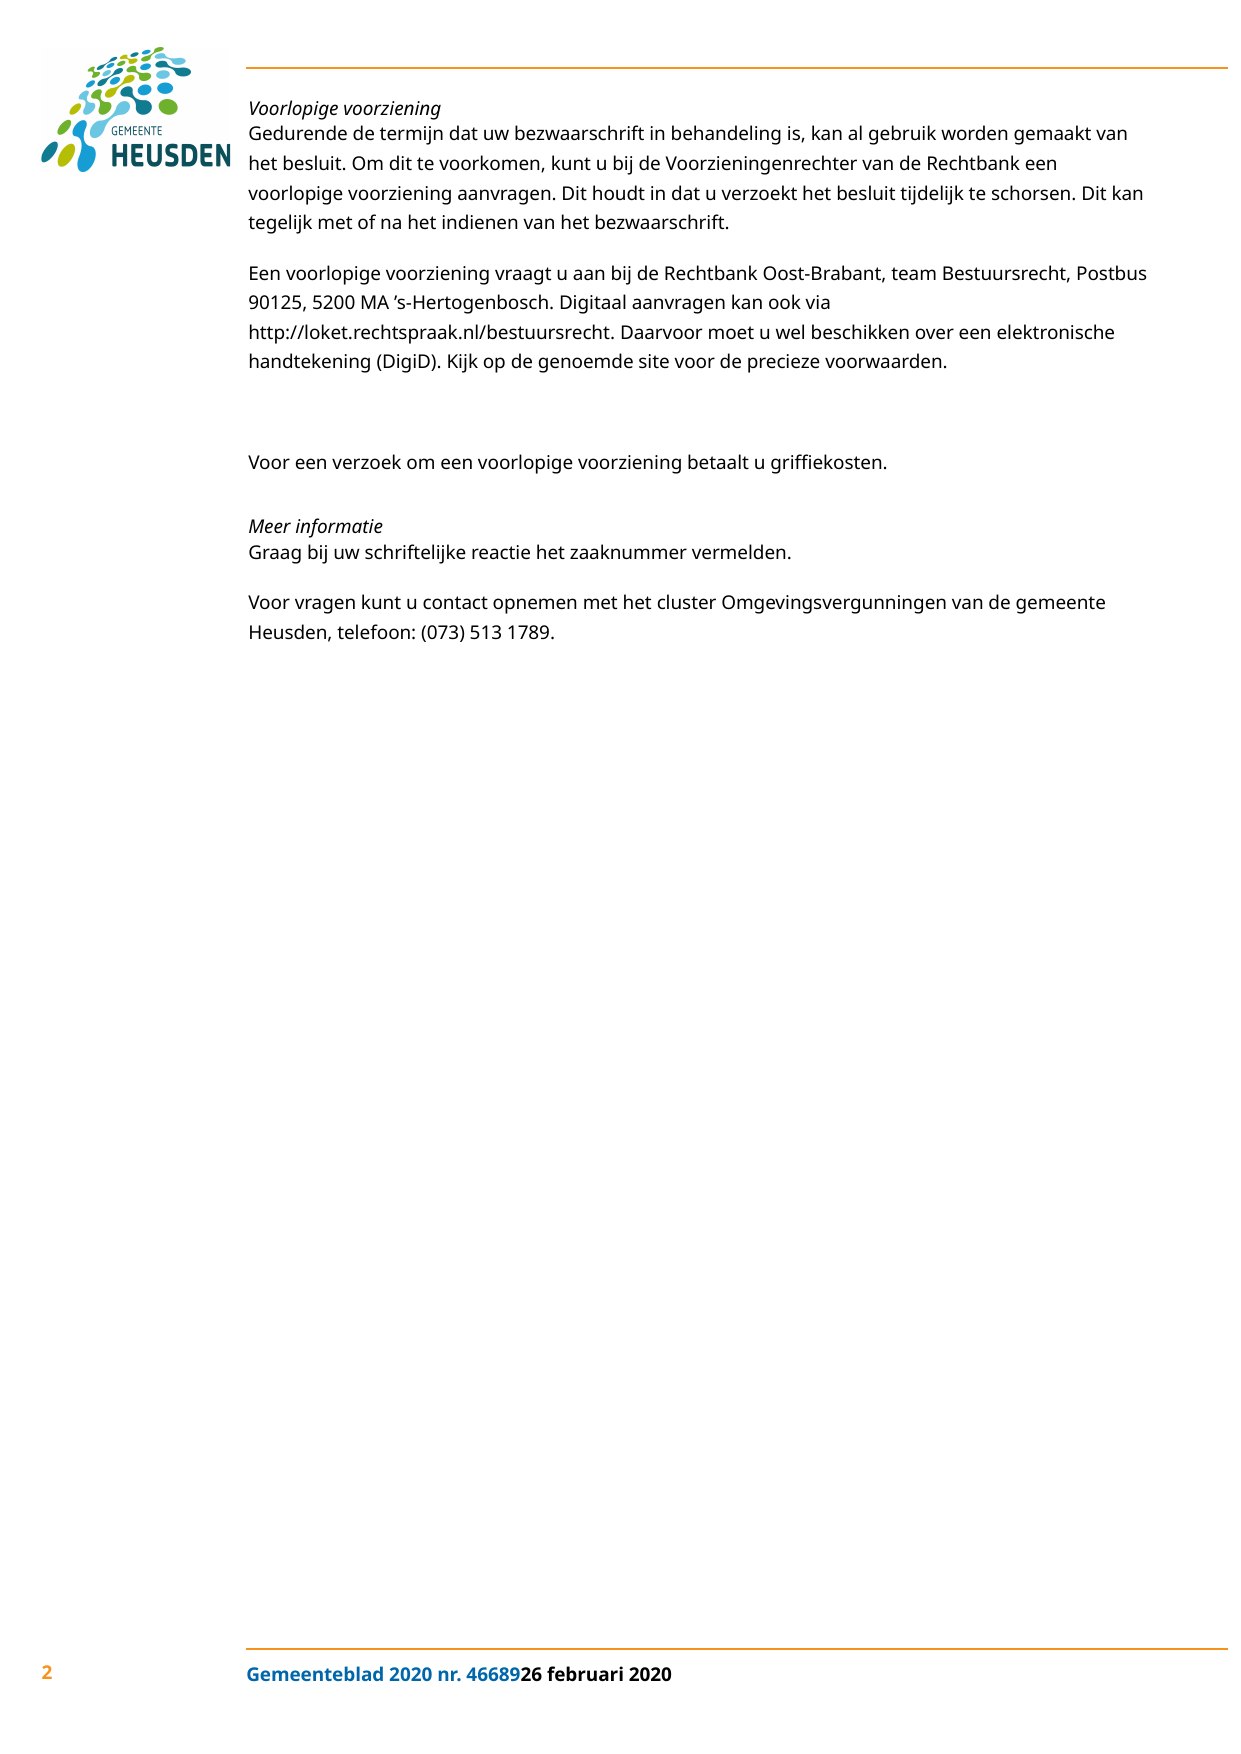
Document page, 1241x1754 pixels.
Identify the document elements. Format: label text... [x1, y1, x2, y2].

text Meer informatie [248, 513, 1152, 539]
text Voor een verzoek om een voorlopige voorziening betaalt u griffiekosten. [248, 449, 1152, 475]
text Gedurende de termijn dat uw bezwaarschrift in behandeling is, kan al gebruik worden gemaakt van het besluit. Om dit te voorkomen, kunt u bij de Voorzieningenrechter van de Rechtbank een voorlopige voorziening aanvragen. Dit houdt in dat u verzoekt het besluit tijdelijk te schorsen. Dit kan tegelijk met of na het indienen van het bezwaarschrift. [248, 121, 1152, 235]
text Een voorlopige voorziening vraagt u aan bij de Rechtbank Oost-Brabant, team Bestuursrecht, Postbus 90125, 5200 MA ’s-Hertogenbosch. Digitaal aanvragen kan ook via http://loket.rechtspraak.nl/bestuursrecht. Daarvoor moet u wel beschikken over een elektronische handtekening (DigiD). Kijk op de genoemde site voor de precieze voorwaarden. [248, 260, 1152, 374]
text Voorlopige voorziening [248, 95, 1152, 121]
text Voor vragen kunt u contact opnemen met het cluster Omgevingsvergunningen van de gemeente Heusden, telefoon: (073) 513 1789. [248, 589, 1152, 645]
picture [41, 47, 231, 172]
text Graag bij uw schriftelijke reactie het zaaknummer vermelden. [248, 539, 1152, 565]
